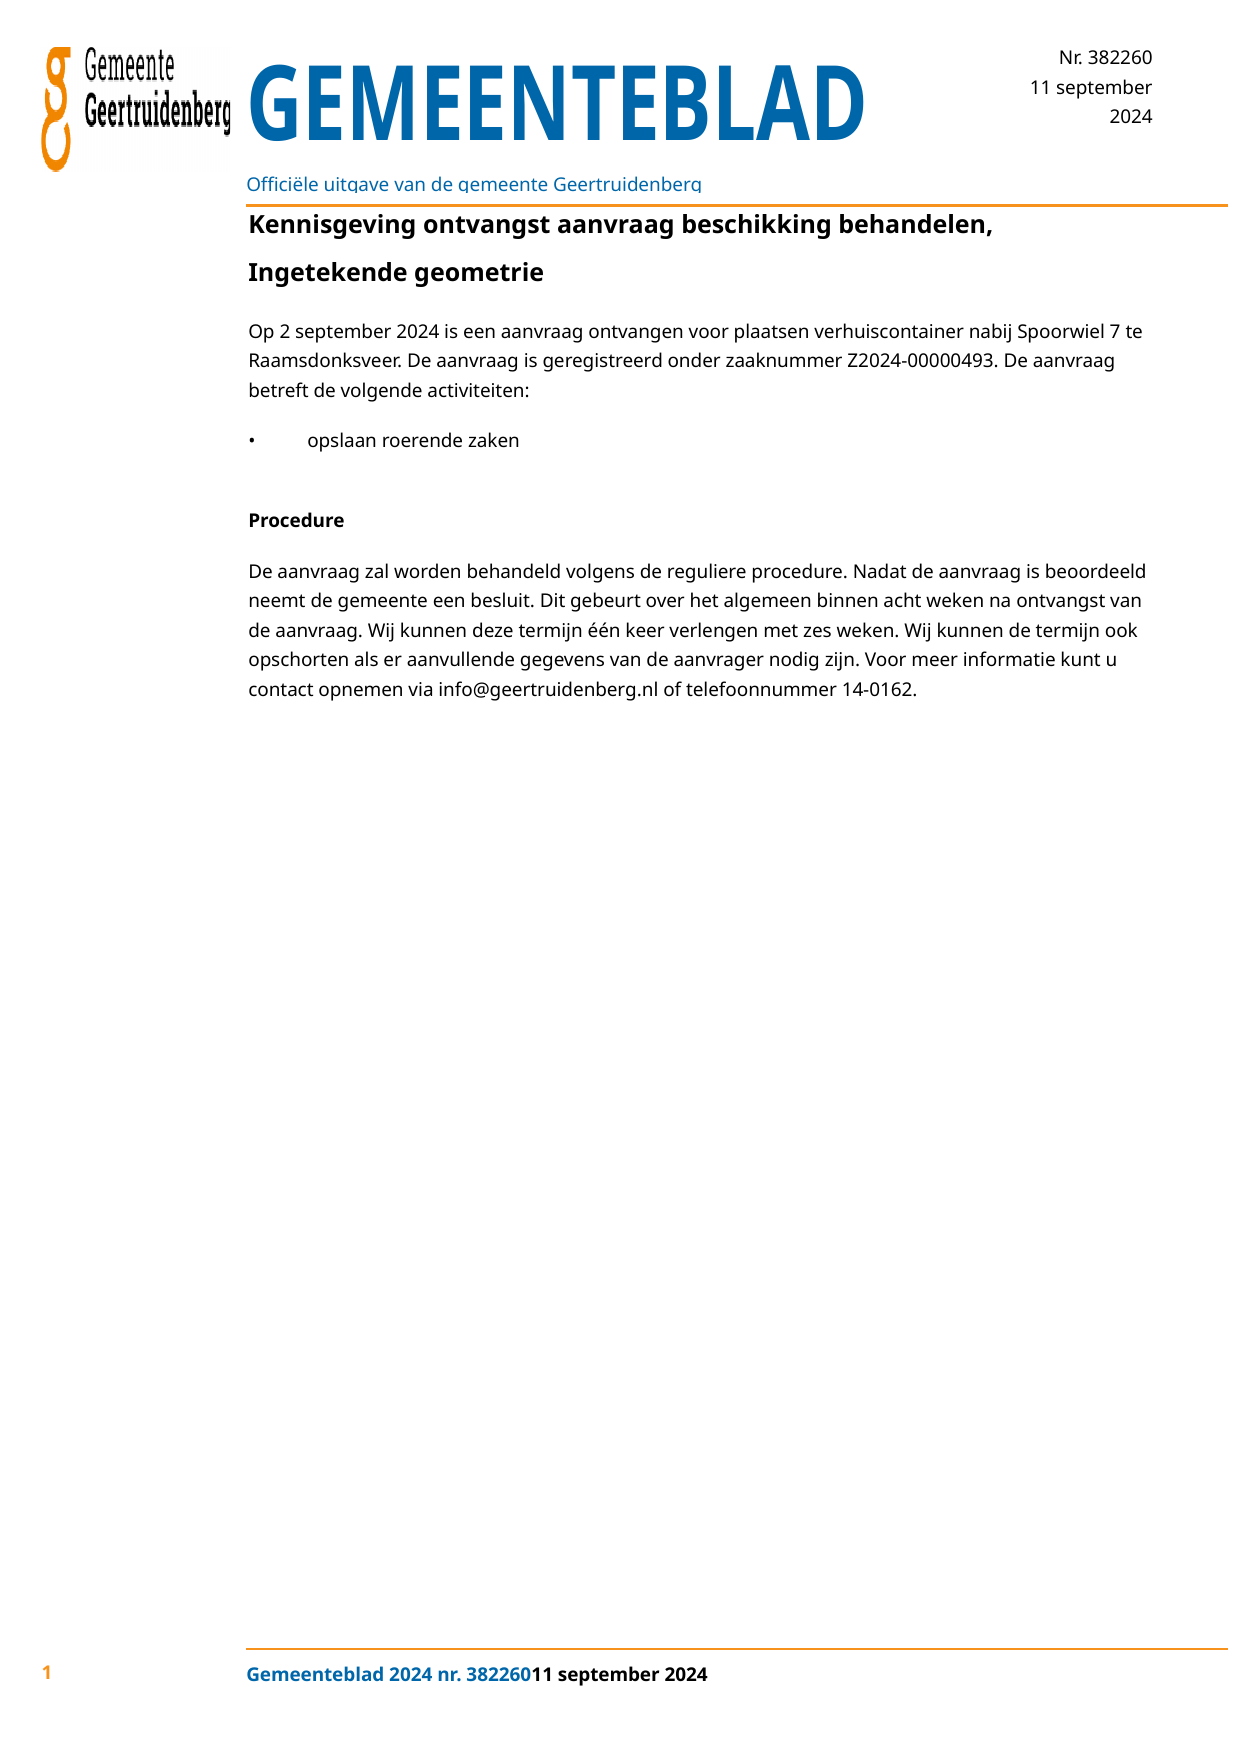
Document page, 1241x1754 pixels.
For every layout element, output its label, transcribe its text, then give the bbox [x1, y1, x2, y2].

picture [41, 47, 231, 172]
text Op 2 september 2024 is een aanvraag ontvangen voor plaatsen verhuiscontainer nabij Spoorwiel 7 te Raamsdonksveer. De aanvraag is geregistreerd onder zaaknummer Z2024-00000493. De aanvraag betreft de volgende activiteiten: [248, 318, 1152, 403]
text De aanvraag zal worden behandeld volgens de reguliere procedure. Nadat de aanvraag is beoordeeld neemt de gemeente een besluit. Dit gebeurt over het algemeen binnen acht weken na ontvangst van de aanvraag. Wij kunnen deze termijn één keer verlengen met zes weken. Wij kunnen de termijn ook opschorten als er aanvullende gegevens van de aanvrager nodig zijn. Voor meer informatie kunt u contact opnemen via info@geertruidenberg.nl of telefoonnummer 14-0162. [248, 558, 1152, 702]
text Procedure [248, 507, 1152, 533]
list opslaan roerende zaken [248, 427, 1152, 453]
text Kennisgeving ontvangst aanvraag beschikking behandelen, Ingetekende geometrie [248, 207, 1152, 288]
